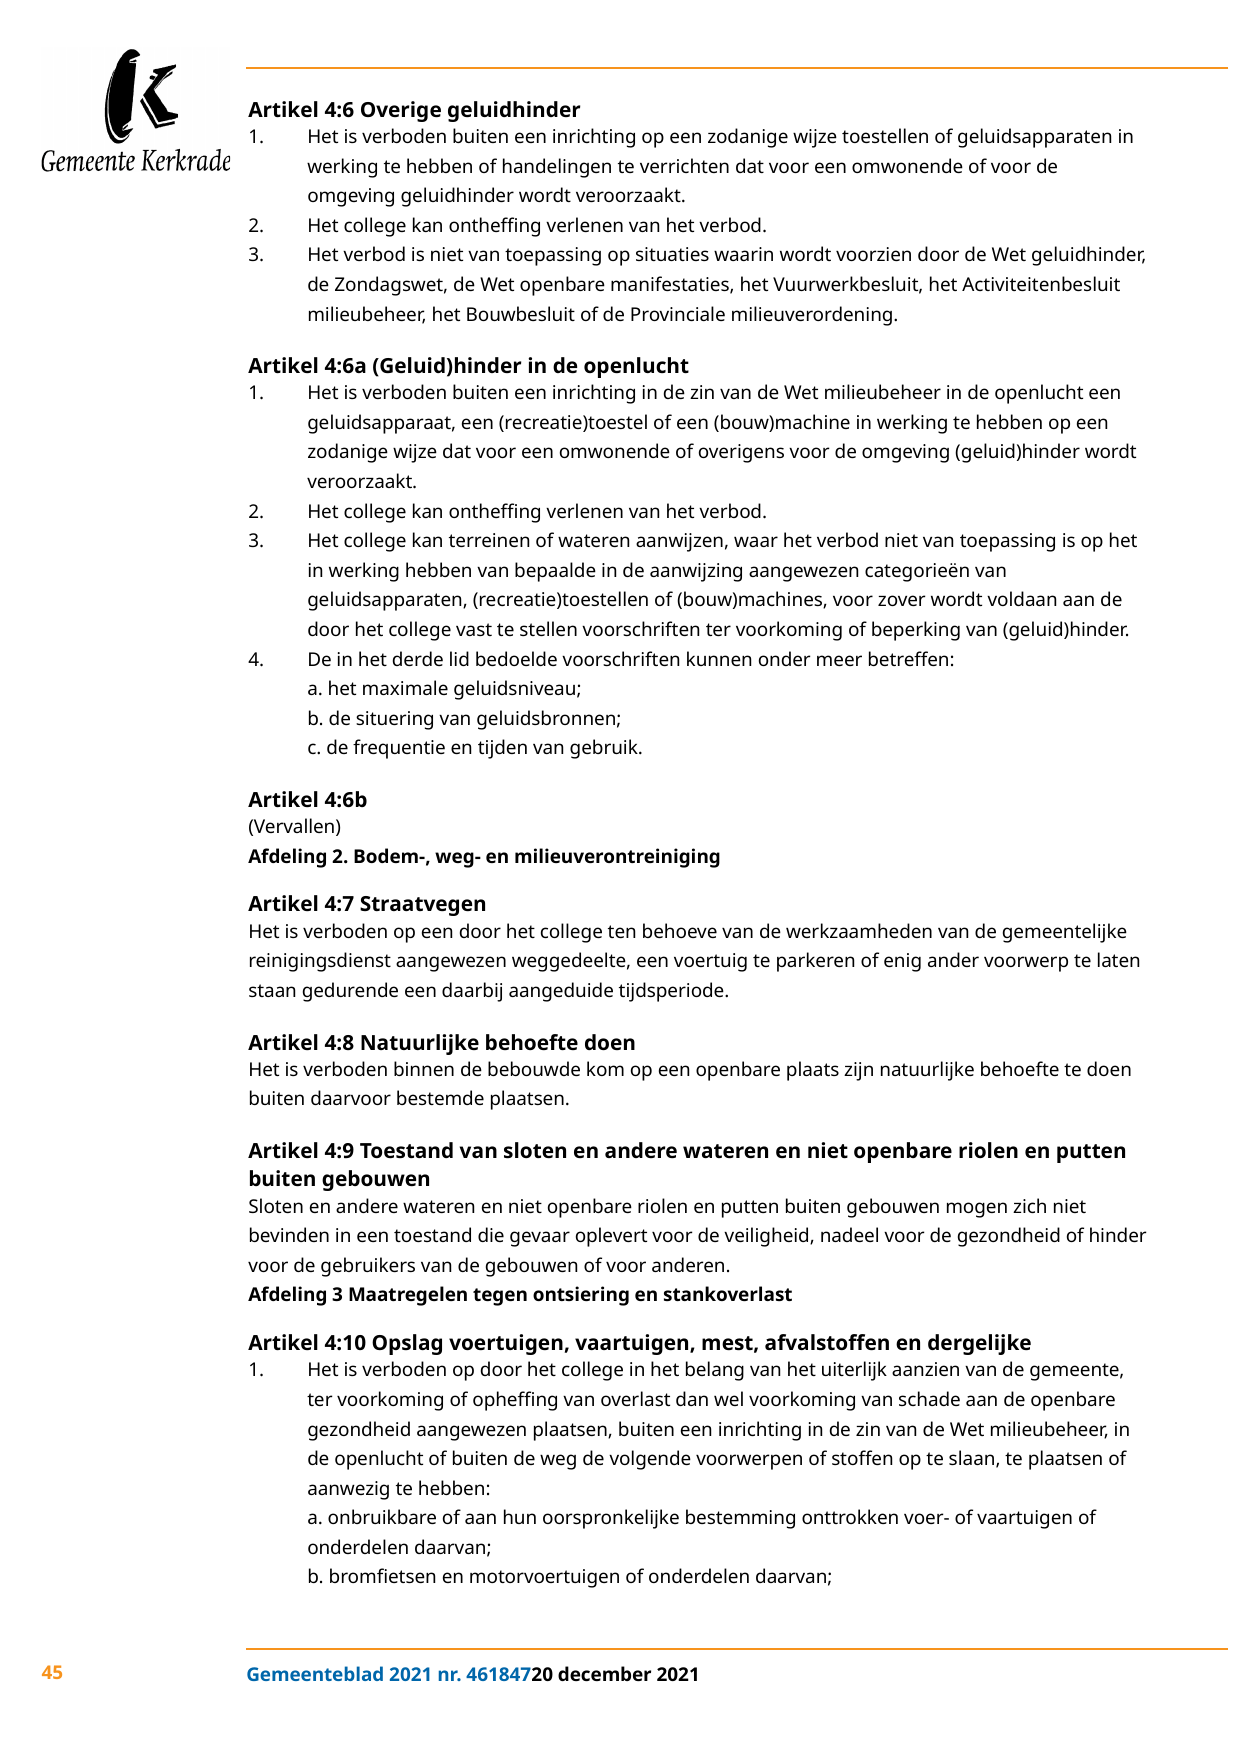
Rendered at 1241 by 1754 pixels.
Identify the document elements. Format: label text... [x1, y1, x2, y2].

list Het is verboden buiten een inrichting in de zin van de Wet milieubeheer in de openlucht een geluidsapparaat, een (recreatie)toestel of een (bouw)machine in werking te hebben op een zodanige wijze dat voor een omwonende of overigens voor de omgeving (geluid)hinder wordt veroorzaakt. [248, 379, 1152, 494]
text Afdeling 3 Maatregelen tegen ontsiering en stankoverlast [248, 1282, 1152, 1307]
picture [41, 47, 231, 172]
text Artikel 4:8 Natuurlijke behoefte doen [248, 1028, 1152, 1056]
list c. de frequentie en tijden van gebruik. [248, 734, 1152, 760]
text Artikel 4:10 Opslag voertuigen, vaartuigen, mest, afvalstoffen en dergelijke [248, 1328, 1152, 1357]
text Artikel 4:6a (Geluid)hinder in de openlucht [248, 351, 1152, 379]
list Het college kan ontheffing verlenen van het verbod. [248, 498, 1152, 524]
list Het college kan terreinen of wateren aanwijzen, waar het verbod niet van toepassing is op het in werking hebben van bepaalde in de aanwijzing aangewezen categorieën van geluidsapparaten, (recreatie)toestellen of (bouw)machines, voor zover wordt voldaan aan de door het college vast te stellen voorschriften ter voorkoming of beperking van (geluid)hinder. [248, 527, 1152, 642]
list b. de situering van geluidsbronnen; [248, 705, 1152, 731]
text Afdeling 2. Bodem-, weg- en milieuverontreiniging [248, 843, 1152, 869]
text Artikel 4:6b [248, 785, 1152, 813]
list a. het maximale geluidsniveau; [248, 675, 1152, 701]
text Artikel 4:7 Straatvegen [248, 889, 1152, 918]
list a. onbruikbare of aan hun oorspronkelijke bestemming onttrokken voer- of vaartuigen of onderdelen daarvan; [248, 1504, 1152, 1560]
list Het college kan ontheffing verlenen van het verbod. [248, 212, 1152, 238]
list Het is verboden buiten een inrichting op een zodanige wijze toestellen of geluidsapparaten in werking te hebben of handelingen te verrichten dat voor een omwonende of voor de omgeving geluidhinder wordt veroorzaakt. [248, 123, 1152, 208]
text Het is verboden op een door het college ten behoeve van de werkzaamheden van de gemeentelijke reinigingsdienst aangewezen weggedeelte, een voertuig te parkeren of enig ander voorwerp te laten staan gedurende een daarbij aangeduide tijdsperiode. [248, 918, 1152, 1003]
list Het verbod is niet van toepassing op situaties waarin wordt voorzien door de Wet geluidhinder, de Zondagswet, de Wet openbare manifestaties, het Vuurwerkbesluit, het Activiteitenbesluit milieubeheer, het Bouwbesluit of de Provinciale milieuverordening. [248, 242, 1152, 326]
list De in het derde lid bedoelde voorschriften kunnen onder meer betreffen: [248, 646, 1152, 672]
text Artikel 4:9 Toestand van sloten en andere wateren en niet openbare riolen en putten buiten gebouwen [248, 1136, 1152, 1193]
list b. bromfietsen en motorvoertuigen of onderdelen daarvan; [248, 1564, 1152, 1589]
text Artikel 4:6 Overige geluidhinder [248, 95, 1152, 123]
text (Vervallen) [248, 813, 1152, 839]
text Sloten en andere wateren en niet openbare riolen en putten buiten gebouwen mogen zich niet bevinden in een toestand die gevaar oplevert voor de veiligheid, nadeel voor de gezondheid of hinder voor de gebruikers van de gebouwen of voor anderen. [248, 1193, 1152, 1278]
text Het is verboden binnen de bebouwde kom op een openbare plaats zijn natuurlijke behoefte te doen buiten daarvoor bestemde plaatsen. [248, 1056, 1152, 1111]
list Het is verboden op door het college in het belang van het uiterlijk aanzien van de gemeente, ter voorkoming of opheffing van overlast dan wel voorkoming van schade aan de openbare gezondheid aangewezen plaatsen, buiten een inrichting in de zin van de Wet milieubeheer, in de openlucht of buiten de weg de volgende voorwerpen of stoffen op te slaan, te plaatsen of aanwezig te hebben: [248, 1357, 1152, 1501]
